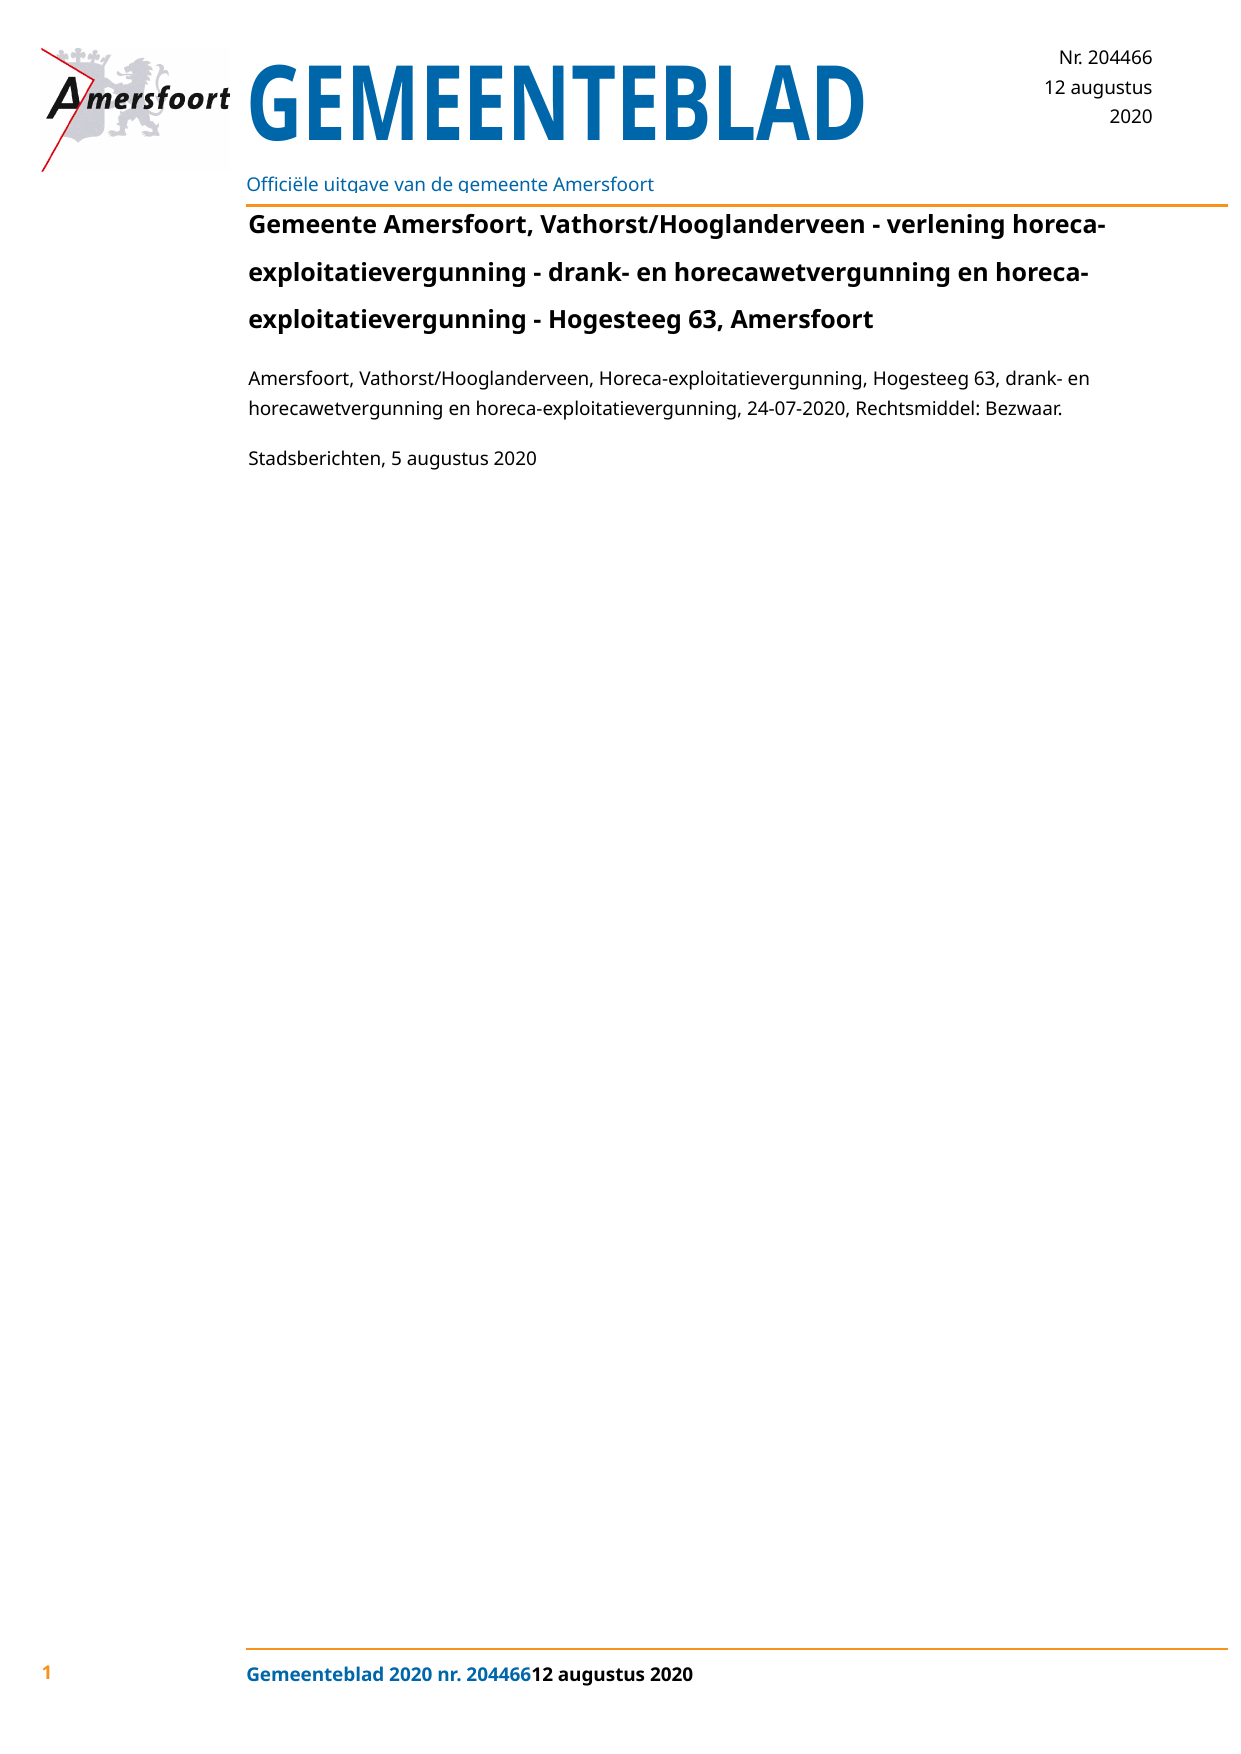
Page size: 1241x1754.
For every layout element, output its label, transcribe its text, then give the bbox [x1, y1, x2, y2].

picture [41, 47, 231, 172]
text Gemeente Amersfoort, Vathorst/Hooglanderveen - verlening horeca-exploitatievergunning - drank- en horecawetvergunning en horeca-exploitatievergunning - Hogesteeg 63, Amersfoort [248, 207, 1152, 336]
text Stadsberichten, 5 augustus 2020 [248, 446, 1152, 471]
text Amersfoort, Vathorst/Hooglanderveen, Horeca-exploitatievergunning, Hogesteeg 63, drank- en horecawetvergunning en horeca-exploitatievergunning, 24-07-2020, Rechtsmiddel: Bezwaar. [248, 366, 1152, 421]
